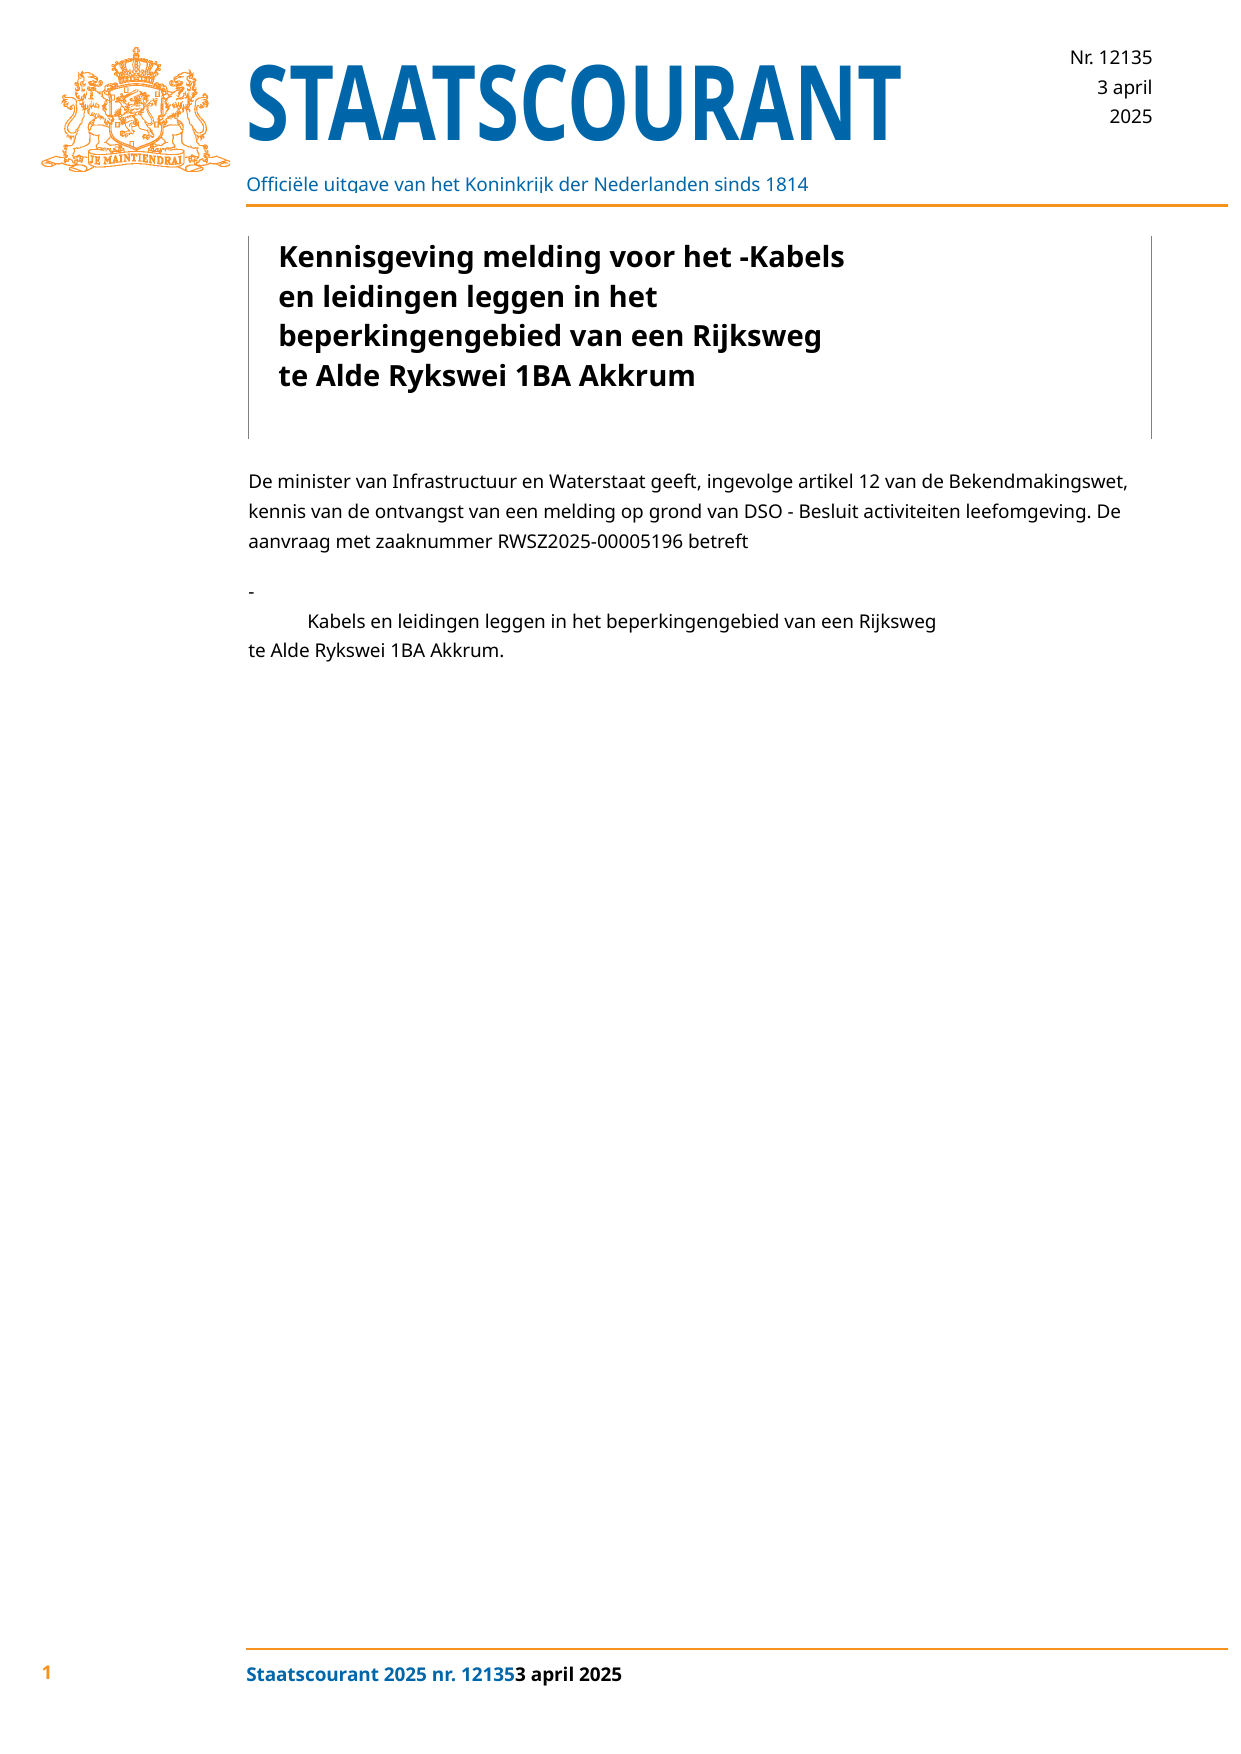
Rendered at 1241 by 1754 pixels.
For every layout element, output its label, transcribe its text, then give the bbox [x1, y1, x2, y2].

table_header [850, 236, 912, 413]
picture [41, 47, 231, 172]
table_header [850, 414, 1151, 439]
text De minister van Infrastructuur en Waterstaat geeft, ingevolge artikel 12 van de Bekendmakingswet, kennis van de ontvangst van een melding op grond van DSO - Besluit activiteiten leefomgeving. De aanvraag met zaaknummer RWSZ2025-00005196 betreft [248, 469, 1152, 553]
table_header Kennisgeving melding voor het -Kabels en leidingen leggen in het beperkingengebied van een Rijksweg te Alde Rykswei 1BA Akkrum [249, 236, 850, 439]
text te Alde Rykswei 1BA Akkrum. [248, 637, 1152, 663]
picture [912, 236, 1090, 414]
table_header [1090, 236, 1151, 413]
list Kabels en leidingen leggen in het beperkingengebied van een Rijksweg [248, 608, 1152, 633]
